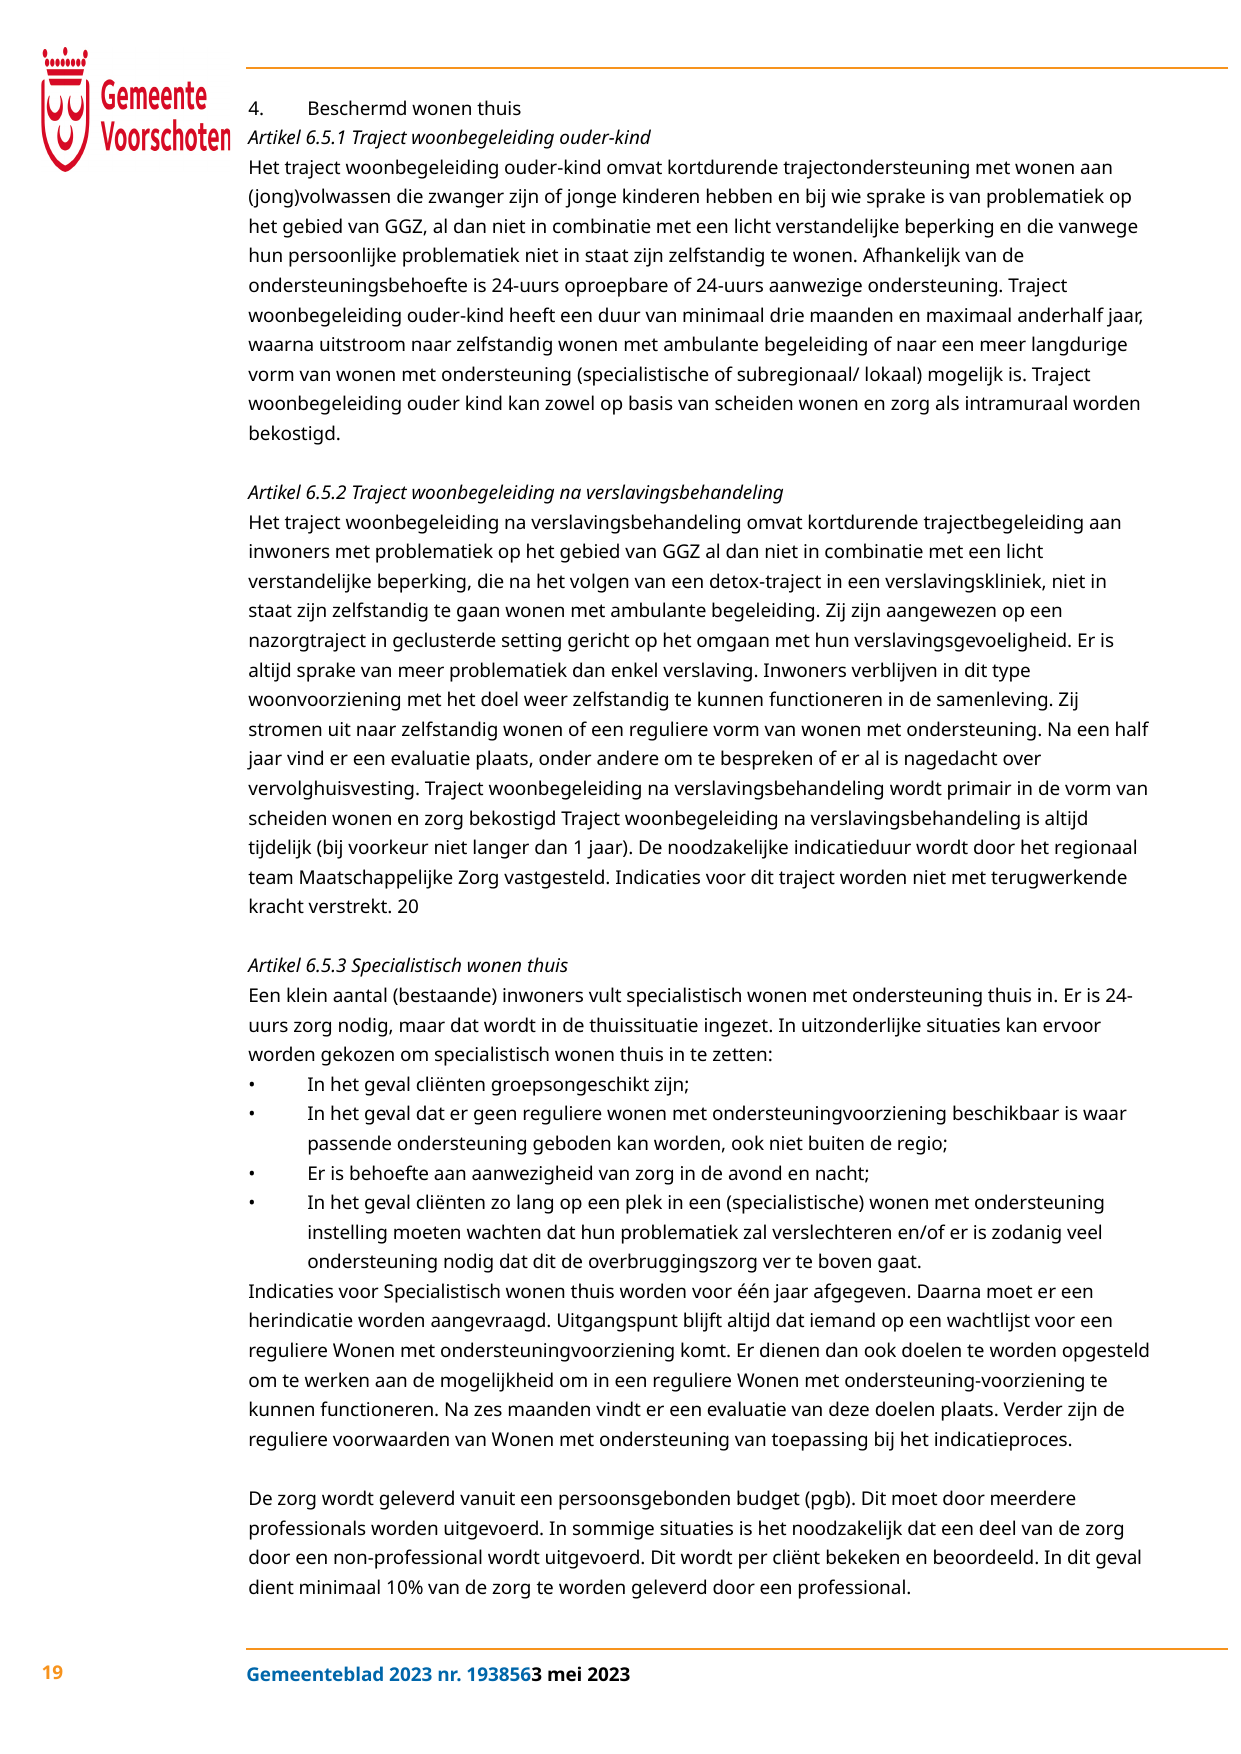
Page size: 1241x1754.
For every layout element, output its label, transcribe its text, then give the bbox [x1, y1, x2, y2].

list Beschermd wonen thuis [248, 95, 1152, 121]
text De zorg wordt geleverd vanuit een persoonsgebonden budget (pgb). Dit moet door meerdere professionals worden uitgevoerd. In sommige situaties is het noodzakelijk dat een deel van de zorg door een non-professional wordt uitgevoerd. Dit wordt per cliënt bekeken en beoordeeld. In dit geval dient minimaal 10% van de zorg te worden geleverd door een professional. [248, 1485, 1152, 1600]
list In het geval cliënten zo lang op een plek in een (specialistische) wonen met ondersteuning instelling moeten wachten dat hun problematiek zal verslechteren en/of er is zodanig veel ondersteuning nodig dat dit de overbruggingszorg ver te boven gaat. [248, 1189, 1152, 1274]
list Er is behoefte aan aanwezigheid van zorg in de avond en nacht; [248, 1160, 1152, 1186]
text Artikel 6.5.3 Specialistisch wonen thuis [248, 953, 1152, 978]
picture [41, 47, 231, 172]
text Indicaties voor Specialistisch wonen thuis worden voor één jaar afgegeven. Daarna moet er een herindicatie worden aangevraagd. Uitgangspunt blijft altijd dat iemand op een wachtlijst voor een reguliere Wonen met ondersteuningvoorziening komt. Er dienen dan ook doelen te worden opgesteld om te werken aan de mogelijkheid om in een reguliere Wonen met ondersteuning-voorziening te kunnen functioneren. Na zes maanden vindt er een evaluatie van deze doelen plaats. Verder zijn de reguliere voorwaarden van Wonen met ondersteuning van toepassing bij het indicatieproces. [248, 1278, 1152, 1452]
list In het geval dat er geen reguliere wonen met ondersteuningvoorziening beschikbaar is waar passende ondersteuning geboden kan worden, ook niet buiten de regio; [248, 1101, 1152, 1156]
text Artikel 6.5.1 Traject woonbegeleiding ouder-kind [248, 124, 1152, 150]
list In het geval cliënten groepsongeschikt zijn; [248, 1071, 1152, 1097]
text Het traject woonbegeleiding ouder-kind omvat kortdurende trajectondersteuning met wonen aan (jong)volwassen die zwanger zijn of jonge kinderen hebben en bij wie sprake is van problematiek op het gebied van GGZ, al dan niet in combinatie met een licht verstandelijke beperking en die vanwege hun persoonlijke problematiek niet in staat zijn zelfstandig te wonen. Afhankelijk van de ondersteuningsbehoefte is 24-uurs oproepbare of 24-uurs aanwezige ondersteuning. Traject woonbegeleiding ouder-kind heeft een duur van minimaal drie maanden en maximaal anderhalf jaar, waarna uitstroom naar zelfstandig wonen met ambulante begeleiding of naar een meer langdurige vorm van wonen met ondersteuning (specialistische of subregionaal/ lokaal) mogelijk is. Traject woonbegeleiding ouder kind kan zowel op basis van scheiden wonen en zorg als intramuraal worden bekostigd. [248, 154, 1152, 446]
text Een klein aantal (bestaande) inwoners vult specialistisch wonen met ondersteuning thuis in. Er is 24-uurs zorg nodig, maar dat wordt in de thuissituatie ingezet. In uitzonderlijke situaties kan ervoor worden gekozen om specialistisch wonen thuis in te zetten: [248, 982, 1152, 1067]
text Het traject woonbegeleiding na verslavingsbehandeling omvat kortdurende trajectbegeleiding aan inwoners met problematiek op het gebied van GGZ al dan niet in combinatie met een licht verstandelijke beperking, die na het volgen van een detox-traject in een verslavingskliniek, niet in staat zijn zelfstandig te gaan wonen met ambulante begeleiding. Zij zijn aangewezen op een nazorgtraject in geclusterde setting gericht op het omgaan met hun verslavingsgevoeligheid. Er is altijd sprake van meer problematiek dan enkel verslaving. Inwoners verblijven in dit type woonvoorziening met het doel weer zelfstandig te kunnen functioneren in de samenleving. Zij stromen uit naar zelfstandig wonen of een reguliere vorm van wonen met ondersteuning. Na een half jaar vind er een evaluatie plaats, onder andere om te bespreken of er al is nagedacht over vervolghuisvesting. Traject woonbegeleiding na verslavingsbehandeling wordt primair in de vorm van scheiden wonen en zorg bekostigd Traject woonbegeleiding na verslavingsbehandeling is altijd tijdelijk (bij voorkeur niet langer dan 1 jaar). De noodzakelijke indicatieduur wordt door het regionaal team Maatschappelijke Zorg vastgesteld. Indicaties voor dit traject worden niet met terugwerkende kracht verstrekt. 20 [248, 509, 1152, 919]
text Artikel 6.5.2 Traject woonbegeleiding na verslavingsbehandeling [248, 479, 1152, 505]
